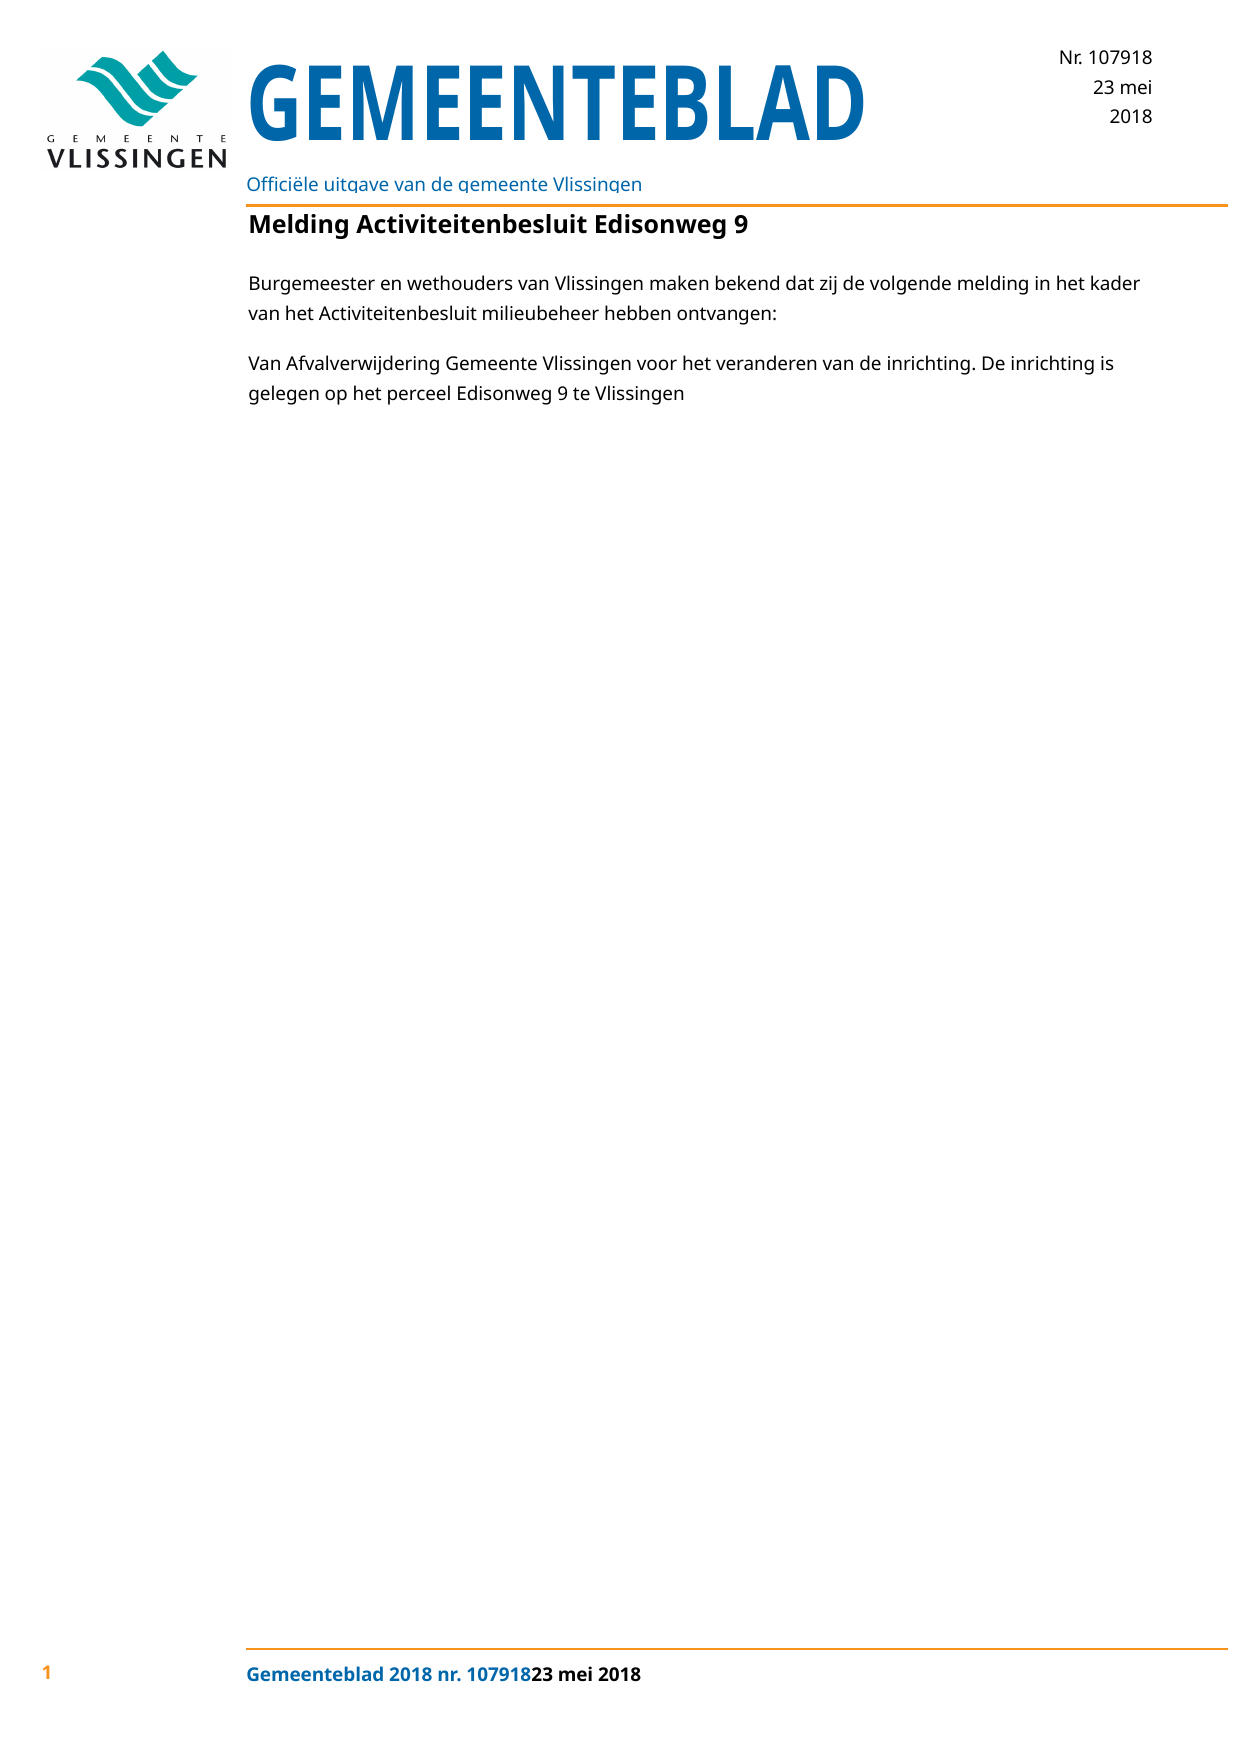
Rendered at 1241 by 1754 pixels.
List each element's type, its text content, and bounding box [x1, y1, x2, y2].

picture [41, 47, 231, 172]
text Burgemeester en wethouders van Vlissingen maken bekend dat zij de volgende melding in het kader van het Activiteitenbesluit milieubeheer hebben ontvangen: [248, 270, 1152, 326]
text Melding Activiteitenbesluit Edisonweg 9 [248, 207, 1152, 241]
text Van Afvalverwijdering Gemeente Vlissingen voor het veranderen van de inrichting. De inrichting is gelegen op het perceel Edisonweg 9 te Vlissingen [248, 350, 1152, 406]
